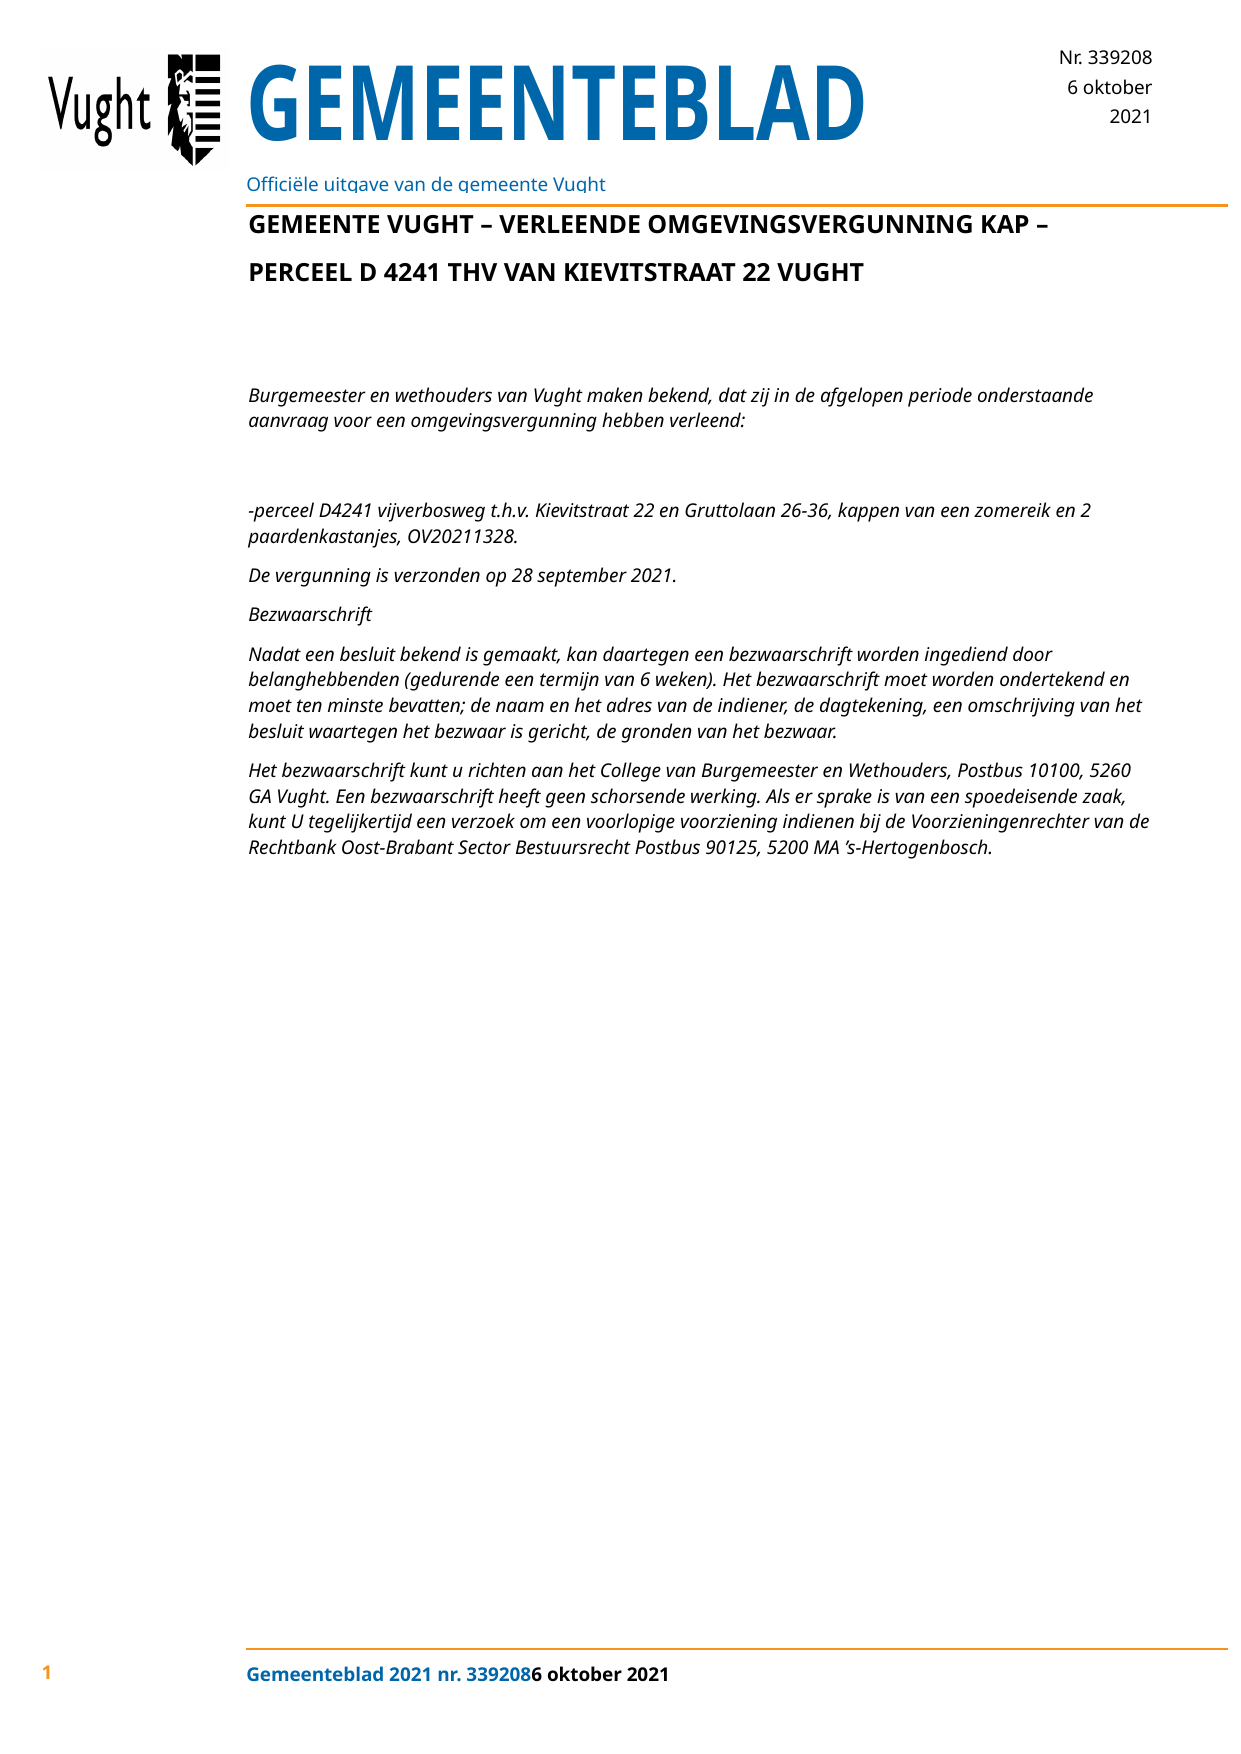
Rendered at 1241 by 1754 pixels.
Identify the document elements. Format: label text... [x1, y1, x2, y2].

text Nadat een besluit bekend is gemaakt, kan daartegen een bezwaarschrift worden ingediend door belanghebbenden (gedurende een termijn van 6 weken). Het bezwaarschrift moet worden ondertekend en moet ten minste bevatten; de naam en het adres van de indiener, de dagtekening, een omschrijving van het besluit waartegen het bezwaar is gericht, de gronden van het bezwaar. [248, 641, 1152, 744]
text -perceel D4241 vijverbosweg t.h.v. Kievitstraat 22 en Gruttolaan 26-36, kappen van een zomereik en 2 paardenkastanjes, OV20211328. [248, 497, 1152, 549]
text Het bezwaarschrift kunt u richten aan het College van Burgemeester en Wethouders, Postbus 10100, 5260 GA Vught. Een bezwaarschrift heeft geen schorsende werking. Als er sprake is van een spoedeisende zaak, kunt U tegelijkertijd een verzoek om een voorlopige voorziening indienen bij de Voorzieningenrechter van de Rechtbank Oost-Brabant Sector Bestuursrecht Postbus 90125, 5200 MA ’s-Hertogenbosch. [248, 757, 1152, 860]
text GEMEENTE VUGHT – VERLEENDE OMGEVINGSVERGUNNING KAP – PERCEEL D 4241 THV VAN KIEVITSTRAAT 22 VUGHT [248, 207, 1152, 288]
picture [41, 47, 231, 172]
text De vergunning is verzonden op 28 september 2021. [248, 562, 1152, 588]
text Burgemeester en wethouders van Vught maken bekend, dat zij in de afgelopen periode onderstaande aanvraag voor een omgevingsvergunning hebben verleend: [248, 382, 1152, 433]
text Bezwaarschrift [248, 602, 1152, 627]
